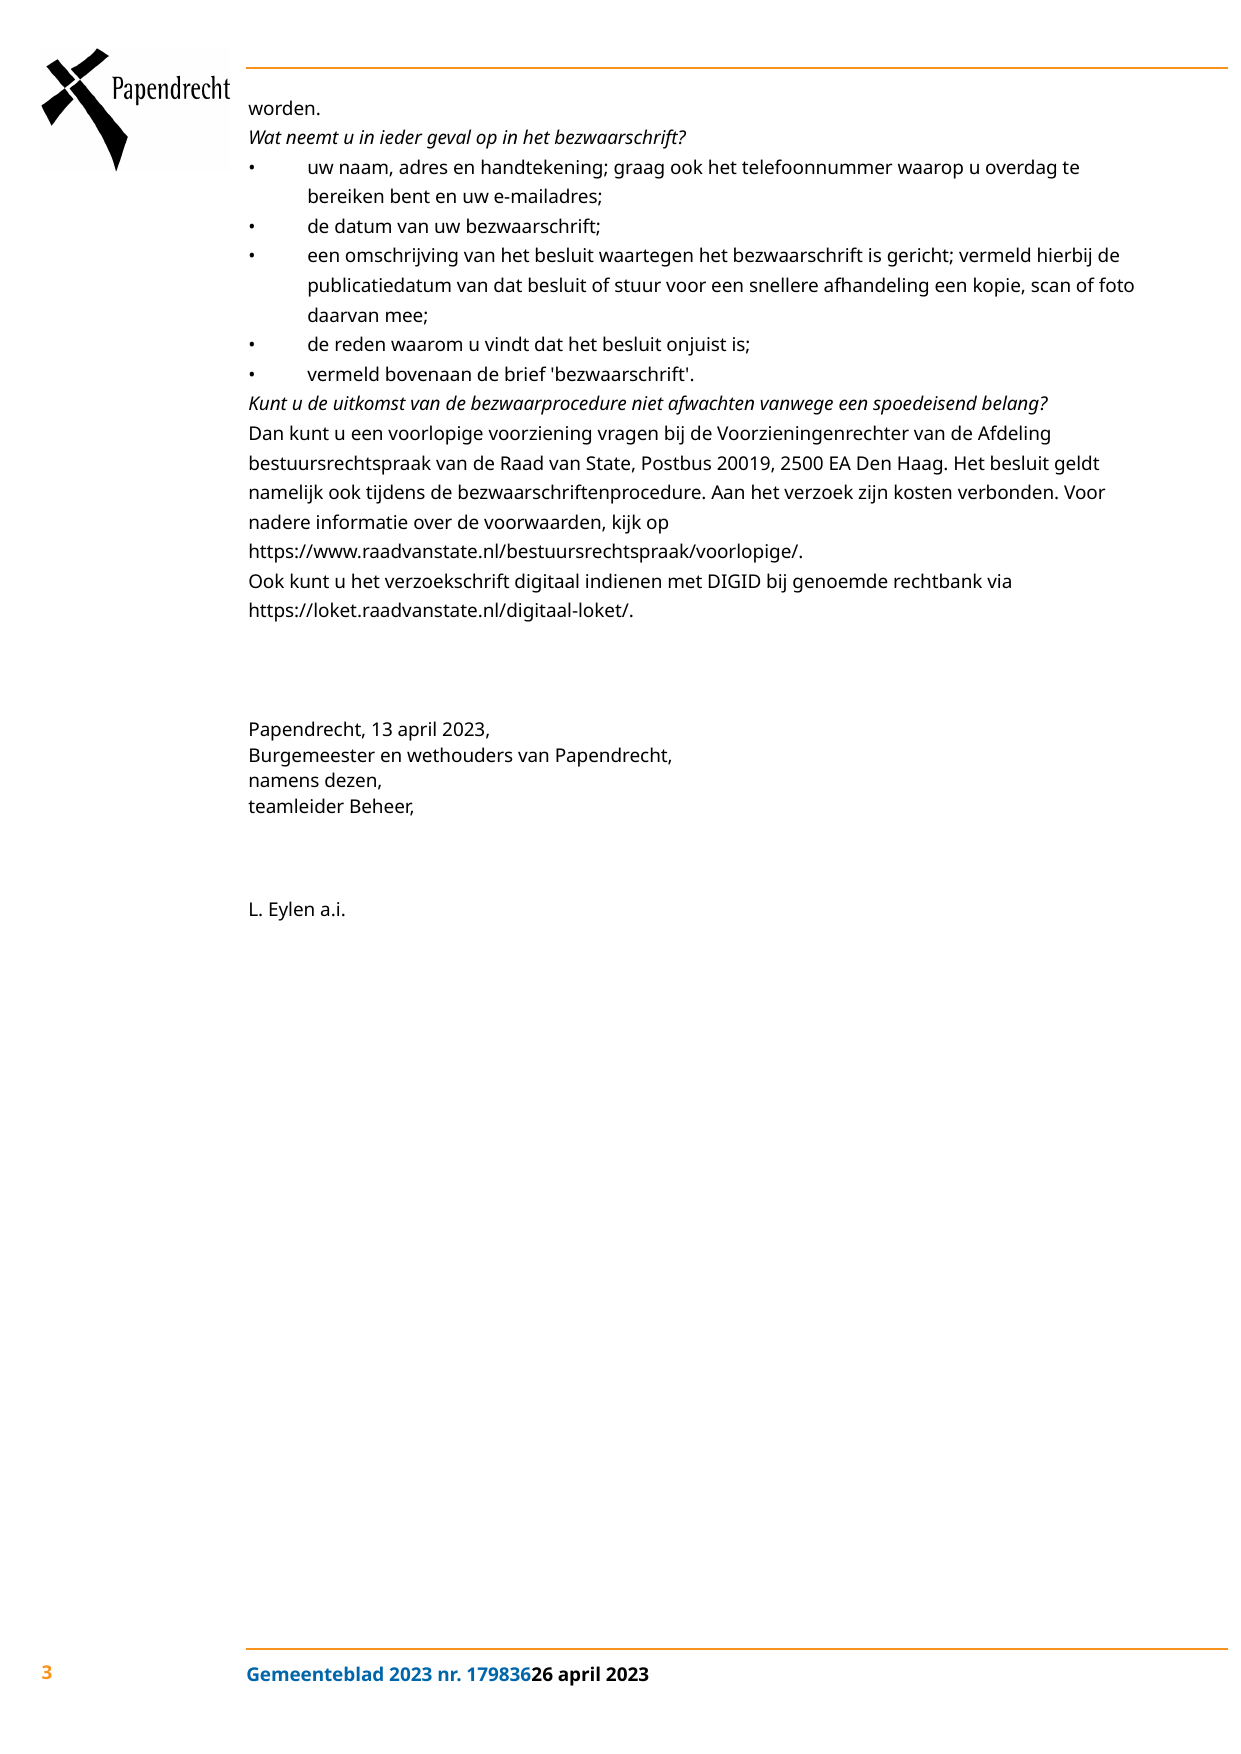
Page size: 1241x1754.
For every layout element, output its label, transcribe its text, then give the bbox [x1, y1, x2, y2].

text Papendrecht, 13 april 2023, [248, 716, 1152, 742]
text Ook kunt u het verzoekschrift digitaal indienen met DIGID bij genoemde rechtbank via https://loket.raadvanstate.nl/digitaal-loket/. [248, 568, 1152, 623]
text teamleider Beheer, [248, 793, 1152, 819]
text Kunt u de uitkomst van de bezwaarprocedure niet afwachten vanwege een spoedeisend belang? [248, 391, 1152, 416]
list vermeld bovenaan de brief 'bezwaarschrift'. [248, 361, 1152, 387]
text namens dezen, [248, 767, 1152, 793]
picture [41, 47, 231, 172]
text Burgemeester en wethouders van Papendrecht, [248, 742, 1152, 767]
text L. Eylen a.i. [248, 896, 1152, 922]
list de reden waarom u vindt dat het besluit onjuist is; [248, 331, 1152, 357]
list een omschrijving van het besluit waartegen het bezwaarschrift is gericht; vermeld hierbij de publicatiedatum van dat besluit of stuur voor een snellere afhandeling een kopie, scan of foto daarvan mee; [248, 243, 1152, 328]
text Wat neemt u in ieder geval op in het bezwaarschrift? [248, 124, 1152, 150]
list de datum van uw bezwaarschrift; [248, 213, 1152, 239]
text Dan kunt u een voorlopige voorziening vragen bij de Voorzieningenrechter van de Afdeling bestuursrechtspraak van de Raad van State, Postbus 20019, 2500 EA Den Haag. Het besluit geldt namelijk ook tijdens de bezwaarschriftenprocedure. Aan het verzoek zijn kosten verbonden. Voor nadere informatie over de voorwaarden, kijk op https://www.raadvanstate.nl/bestuursrechtspraak/voorlopige/. [248, 420, 1152, 564]
list uw naam, adres en handtekening; graag ook het telefoonnummer waarop u overdag te bereiken bent en uw e-mailadres; [248, 154, 1152, 209]
text worden. [248, 95, 1152, 121]
